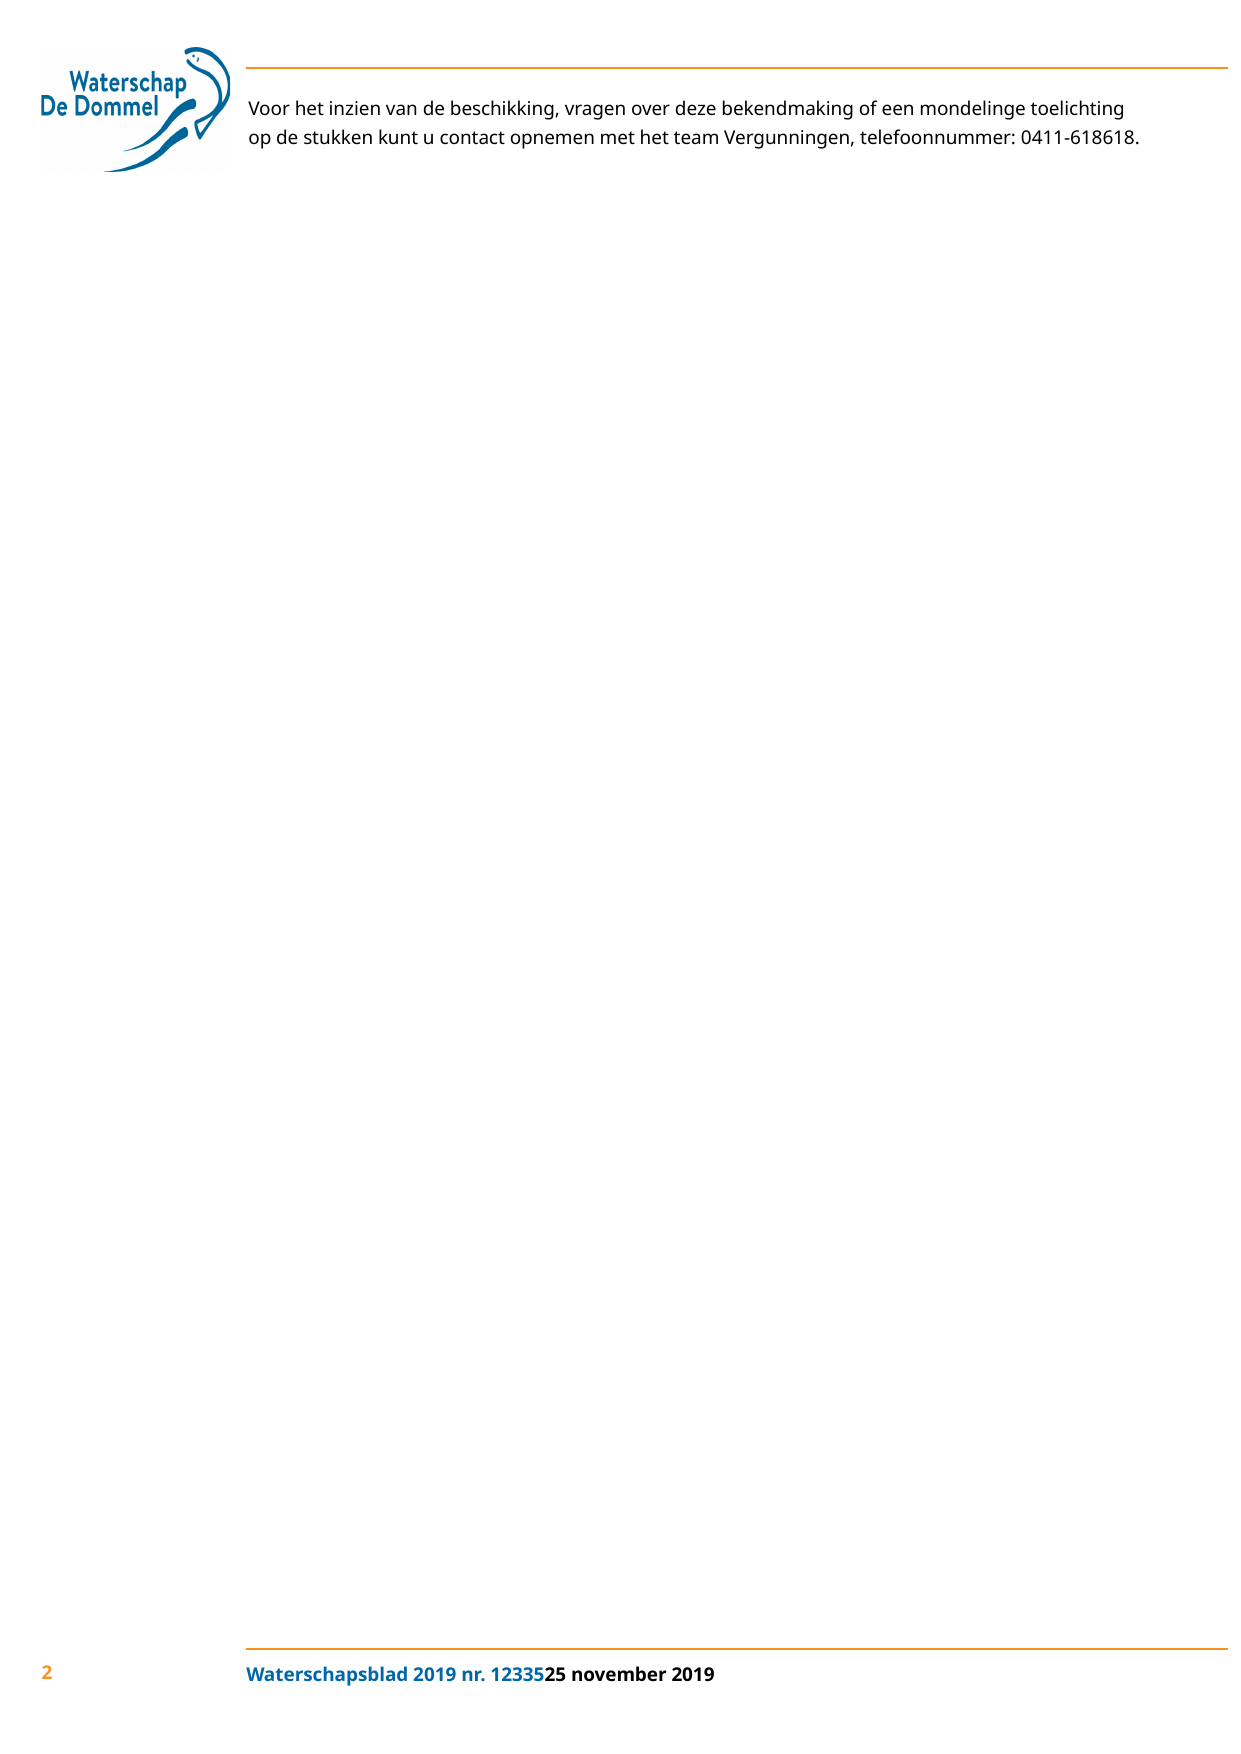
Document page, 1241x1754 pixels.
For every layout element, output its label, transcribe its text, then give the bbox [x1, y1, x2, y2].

picture [45, 99, 51, 111]
picture [41, 47, 231, 172]
picture [198, 118, 210, 131]
picture [204, 47, 231, 76]
text Voor het inzien van de beschikking, vragen over deze bekendmaking of een mondelinge toelichting op de stukken kunt u contact opnemen met het team Vergunningen, telefoonnummer: 0411-618618. [248, 95, 1152, 150]
